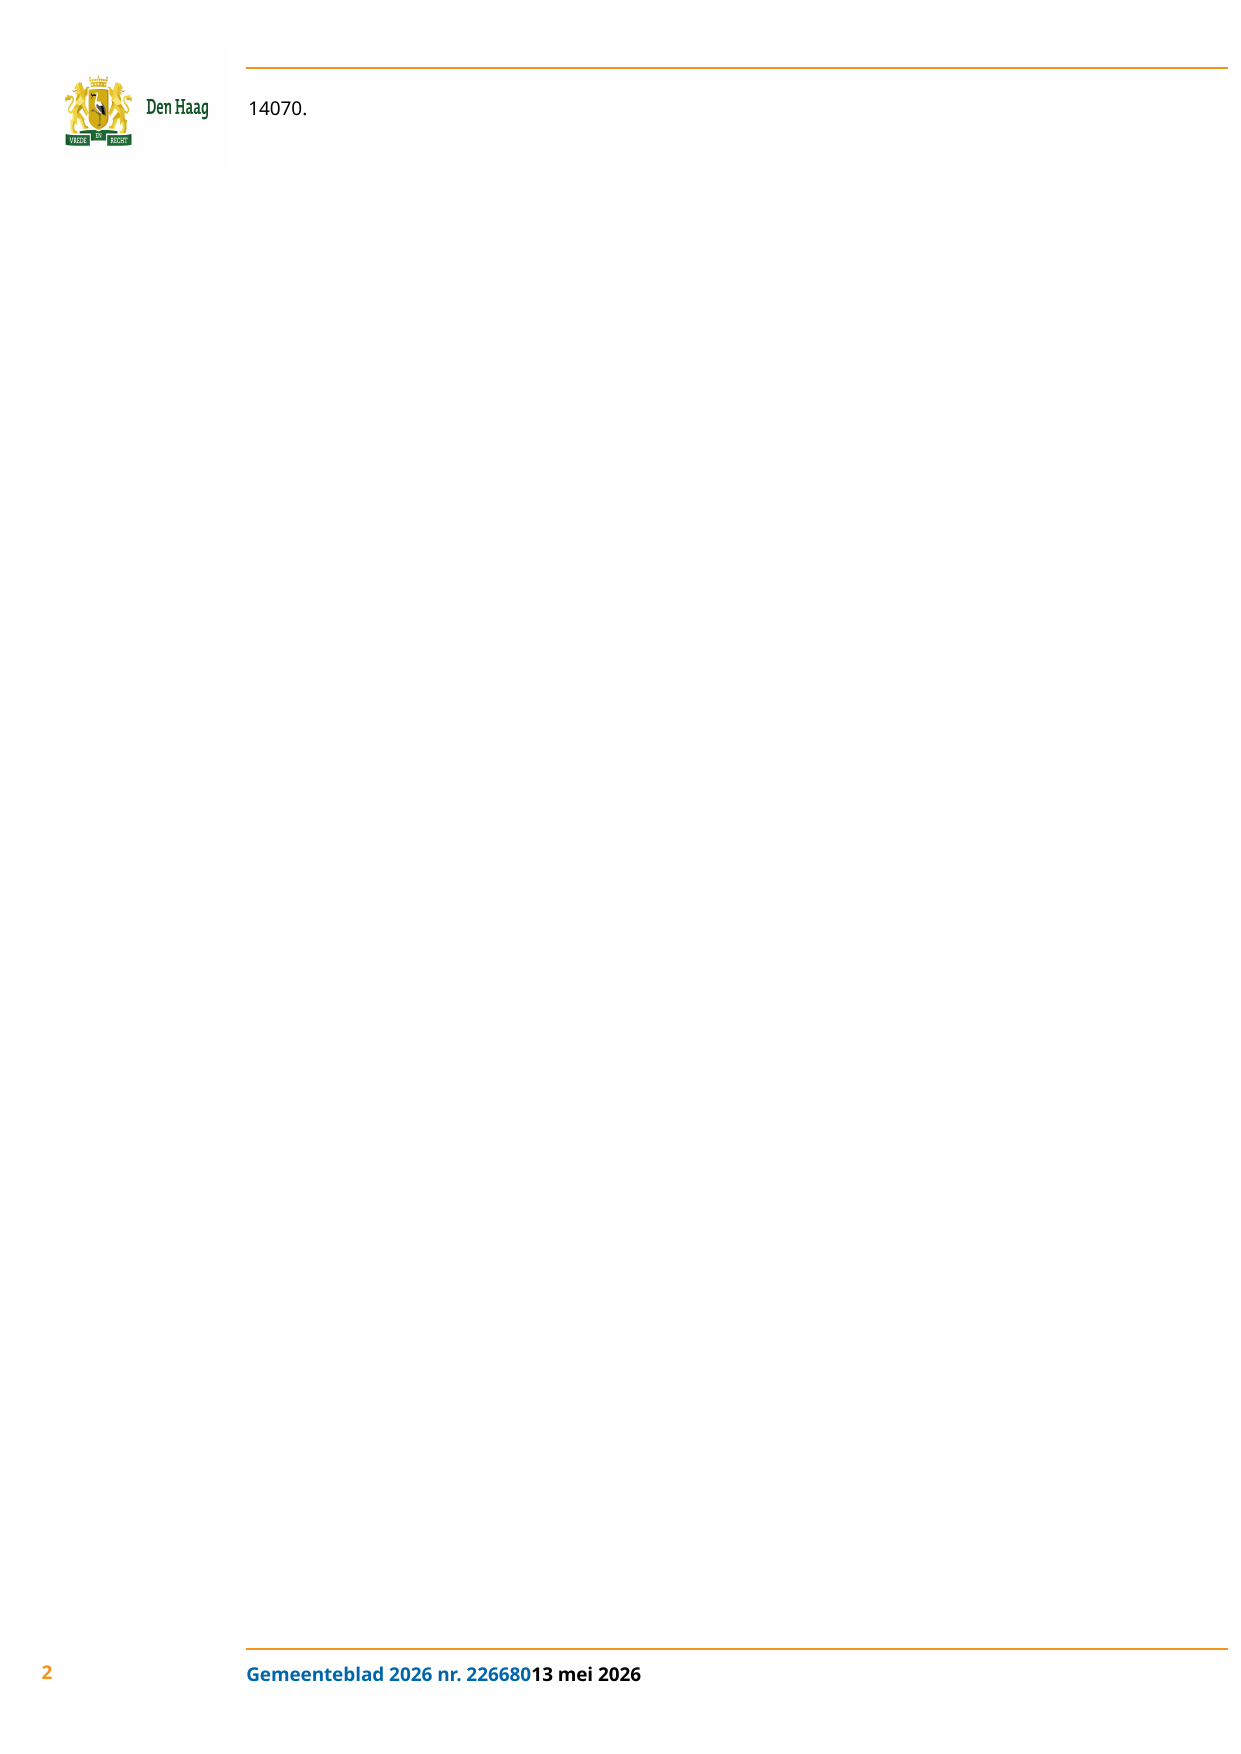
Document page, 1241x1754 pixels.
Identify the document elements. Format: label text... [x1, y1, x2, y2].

text 14070. [248, 95, 1152, 121]
picture [41, 47, 231, 172]
